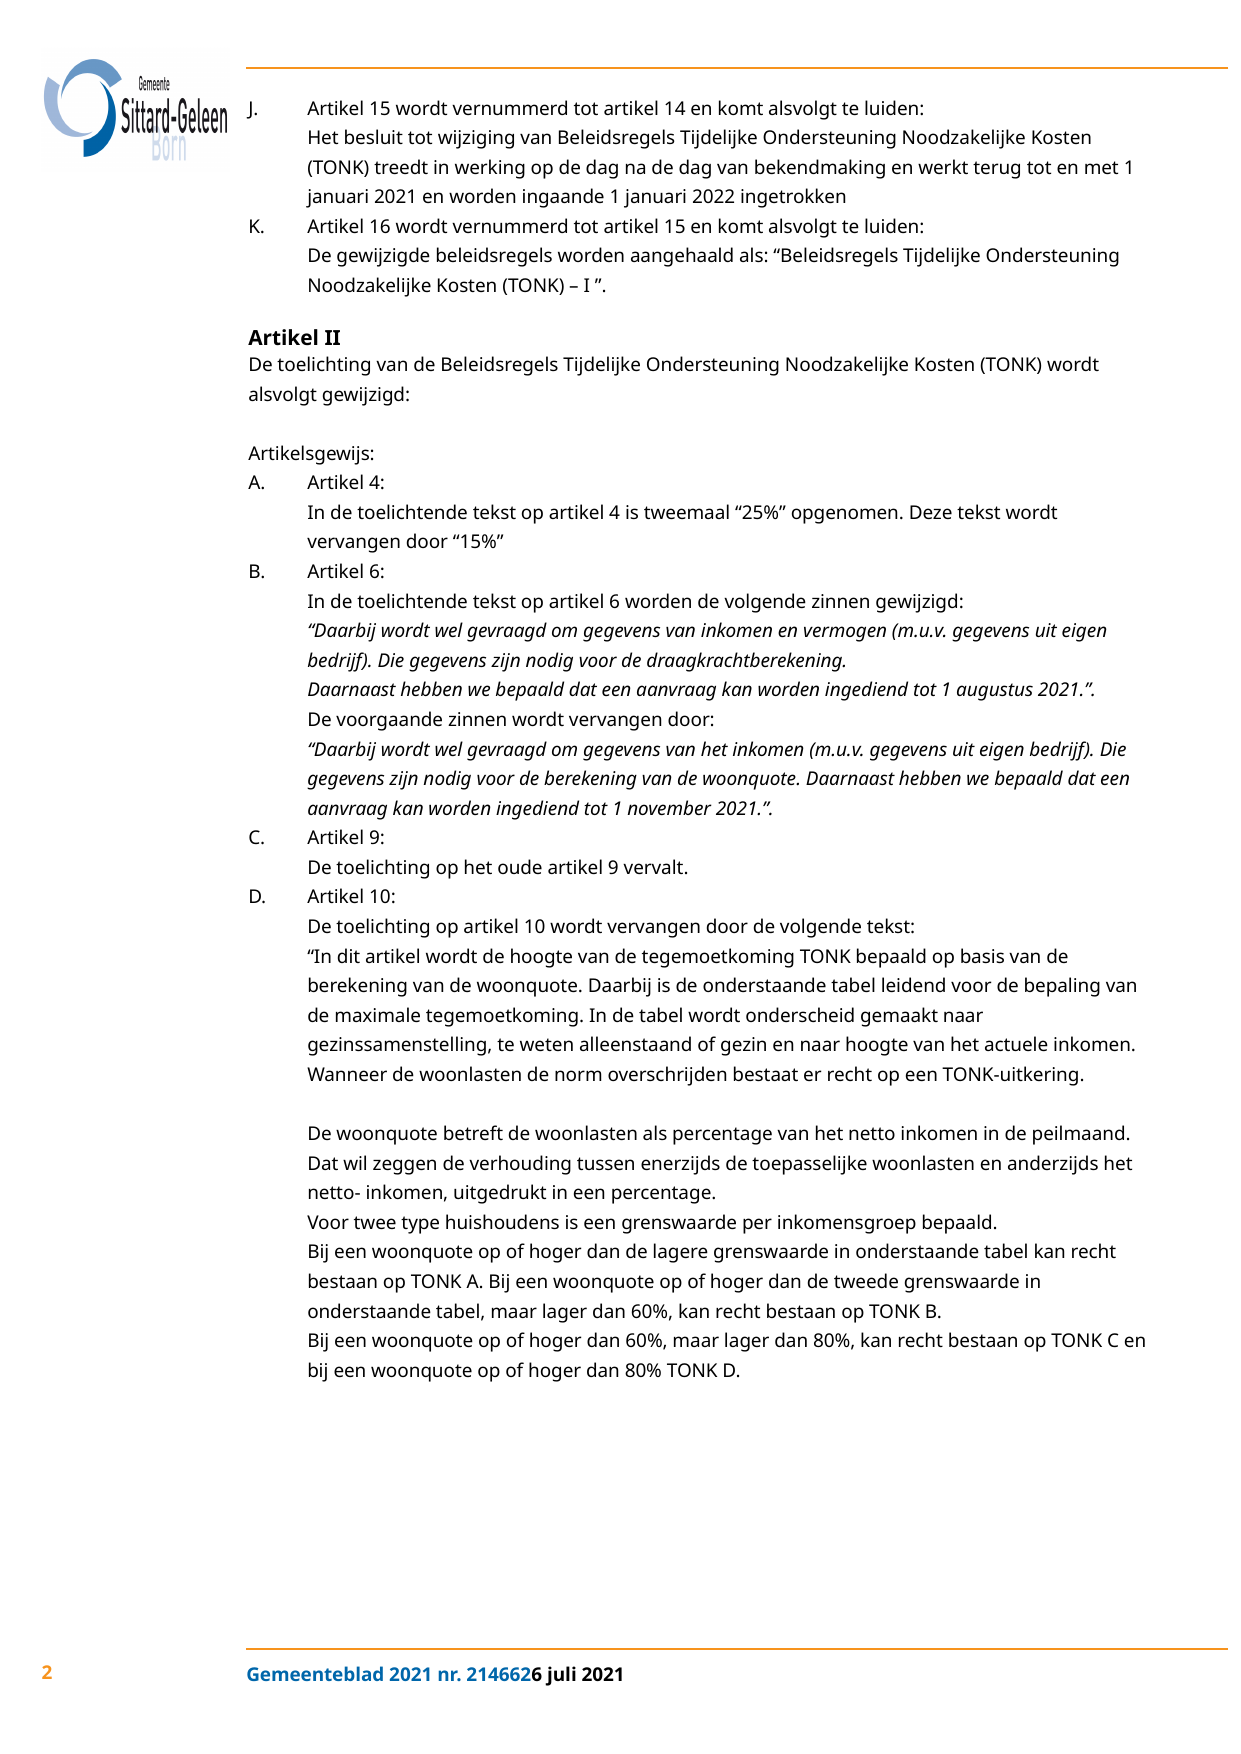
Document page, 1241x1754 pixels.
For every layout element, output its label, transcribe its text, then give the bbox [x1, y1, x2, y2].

list De voorgaande zinnen wordt vervangen door: [248, 706, 1152, 732]
list Bij een woonquote op of hoger dan de lagere grenswaarde in onderstaande tabel kan recht bestaan op TONK A. Bij een woonquote op of hoger dan de tweede grenswaarde in onderstaande tabel, maar lager dan 60%, kan recht bestaan op TONK B. [248, 1239, 1152, 1323]
list De toelichting op het oude artikel 9 vervalt. [248, 854, 1152, 880]
list Bij een woonquote op of hoger dan 60%, maar lager dan 80%, kan recht bestaan op TONK C en bij een woonquote op of hoger dan 80% TONK D. [248, 1327, 1152, 1383]
list Artikel 9: [248, 824, 1152, 850]
list De woonquote betreft de woonlasten als percentage van het netto inkomen in de peilmaand. Dat wil zeggen de verhouding tussen enerzijds de toepasselijke woonlasten en anderzijds het netto- inkomen, uitgedrukt in een percentage. [248, 1120, 1152, 1205]
list Het besluit tot wijziging van Beleidsregels Tijdelijke Ondersteuning Noodzakelijke Kosten (TONK) treedt in werking op de dag na de dag van bekendmaking en werkt terug tot en met 1 januari 2021 en worden ingaande 1 januari 2022 ingetrokken [248, 124, 1152, 209]
picture [41, 47, 231, 172]
list Artikel 16 wordt vernummerd tot artikel 15 en komt alsvolgt te luiden: [248, 213, 1152, 239]
list “In dit artikel wordt de hoogte van de tegemoetkoming TONK bepaald op basis van de berekening van de woonquote. Daarbij is de onderstaande tabel leidend voor de bepaling van de maximale tegemoetkoming. In de tabel wordt onderscheid gemaakt naar gezinssamenstelling, te weten alleenstaand of gezin en naar hoogte van het actuele inkomen. Wanneer de woonlasten de norm overschrijden bestaat er recht op een TONK-uitkering. [248, 943, 1152, 1087]
list Artikel 6: [248, 558, 1152, 584]
text Artikelsgewijs: [248, 440, 1152, 466]
list In de toelichtende tekst op artikel 6 worden de volgende zinnen gewijzigd: [248, 588, 1152, 613]
list “Daarbij wordt wel gevraagd om gegevens van inkomen en vermogen (m.u.v. gegevens uit eigen bedrijf). Die gegevens zijn nodig voor de draagkrachtberekening. [248, 617, 1152, 673]
list Daarnaast hebben we bepaald dat een aanvraag kan worden ingediend tot 1 augustus 2021.”. [248, 677, 1152, 702]
list Voor twee type huishoudens is een grenswaarde per inkomensgroep bepaald. [248, 1209, 1152, 1235]
list De toelichting op artikel 10 wordt vervangen door de volgende tekst: [248, 913, 1152, 939]
text Artikel II [248, 323, 1152, 351]
text De toelichting van de Beleidsregels Tijdelijke Ondersteuning Noodzakelijke Kosten (TONK) wordt alsvolgt gewijzigd: [248, 351, 1152, 406]
list Artikel 10: [248, 884, 1152, 909]
list “Daarbij wordt wel gevraagd om gegevens van het inkomen (m.u.v. gegevens uit eigen bedrijf). Die gegevens zijn nodig voor de berekening van de woonquote. Daarnaast hebben we bepaald dat een aanvraag kan worden ingediend tot 1 november 2021.”. [248, 736, 1152, 821]
list Artikel 15 wordt vernummerd tot artikel 14 en komt alsvolgt te luiden: [248, 95, 1152, 121]
list In de toelichtende tekst op artikel 4 is tweemaal “25%” opgenomen. Deze tekst wordt vervangen door “15%” [248, 499, 1152, 554]
list Artikel 4: [248, 469, 1152, 495]
list De gewijzigde beleidsregels worden aangehaald als: “Beleidsregels Tijdelijke Ondersteuning Noodzakelijke Kosten (TONK) – I ”. [248, 243, 1152, 298]
